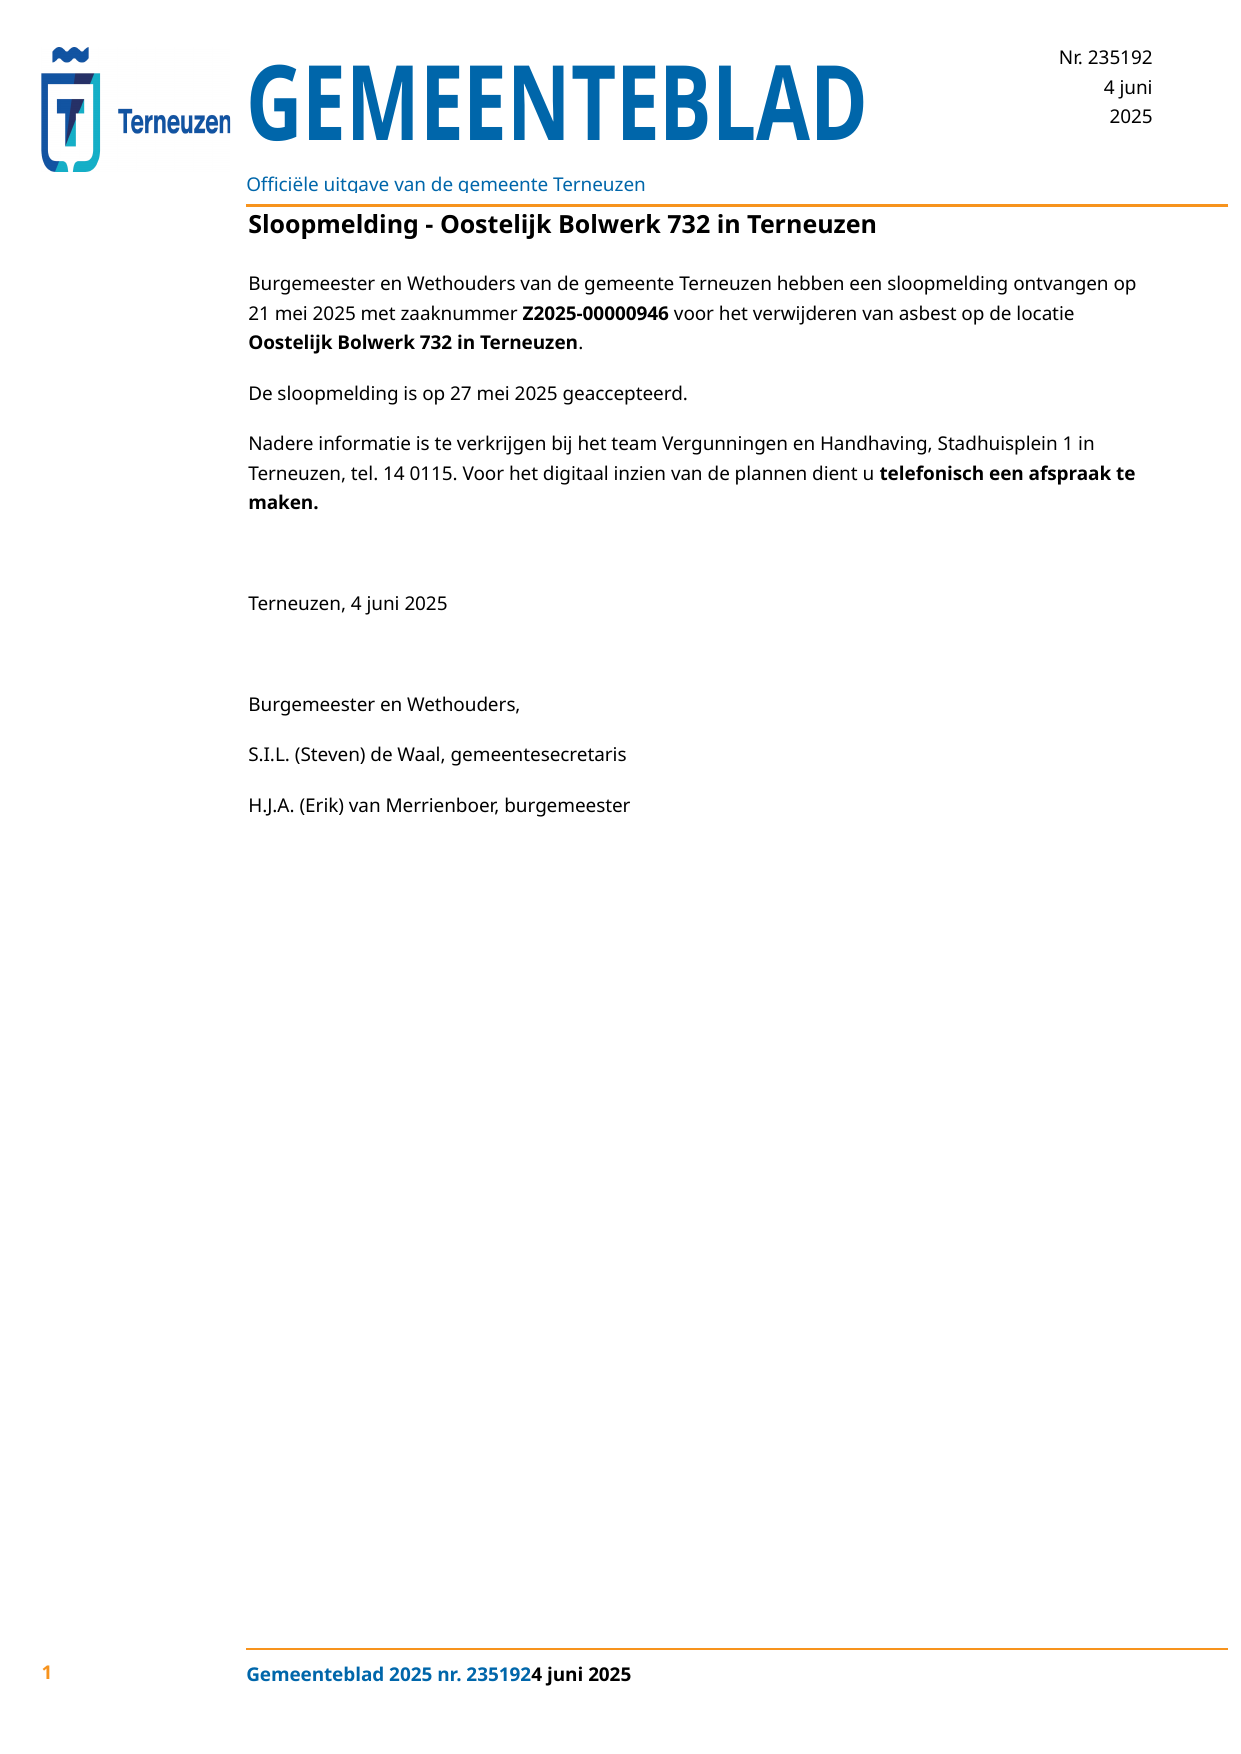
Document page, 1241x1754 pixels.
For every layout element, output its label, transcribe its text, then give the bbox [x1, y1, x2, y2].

picture [41, 47, 231, 172]
text Nadere informatie is te verkrijgen bij het team Vergunningen en Handhaving, Stadhuisplein 1 in Terneuzen, tel. 14 0115. Voor het digitaal inzien van de plannen dient u telefonisch een afspraak te maken. [248, 430, 1152, 515]
text S.I.L. (Steven) de Waal, gemeentesecretaris [248, 742, 1152, 767]
text Sloopmelding - Oostelijk Bolwerk 732 in Terneuzen [248, 207, 1152, 241]
text H.J.A. (Erik) van Merrienboer, burgemeester [248, 792, 1152, 818]
text Burgemeester en Wethouders van de gemeente Terneuzen hebben een sloopmelding ontvangen op 21 mei 2025 met zaaknummer Z2025-00000946 voor het verwijderen van asbest op de locatie Oostelijk Bolwerk 732 in Terneuzen. [248, 270, 1152, 355]
text De sloopmelding is op 27 mei 2025 geaccepteerd. [248, 380, 1152, 406]
text Terneuzen, 4 juni 2025 [248, 590, 1152, 616]
text Burgemeester en Wethouders, [248, 691, 1152, 717]
